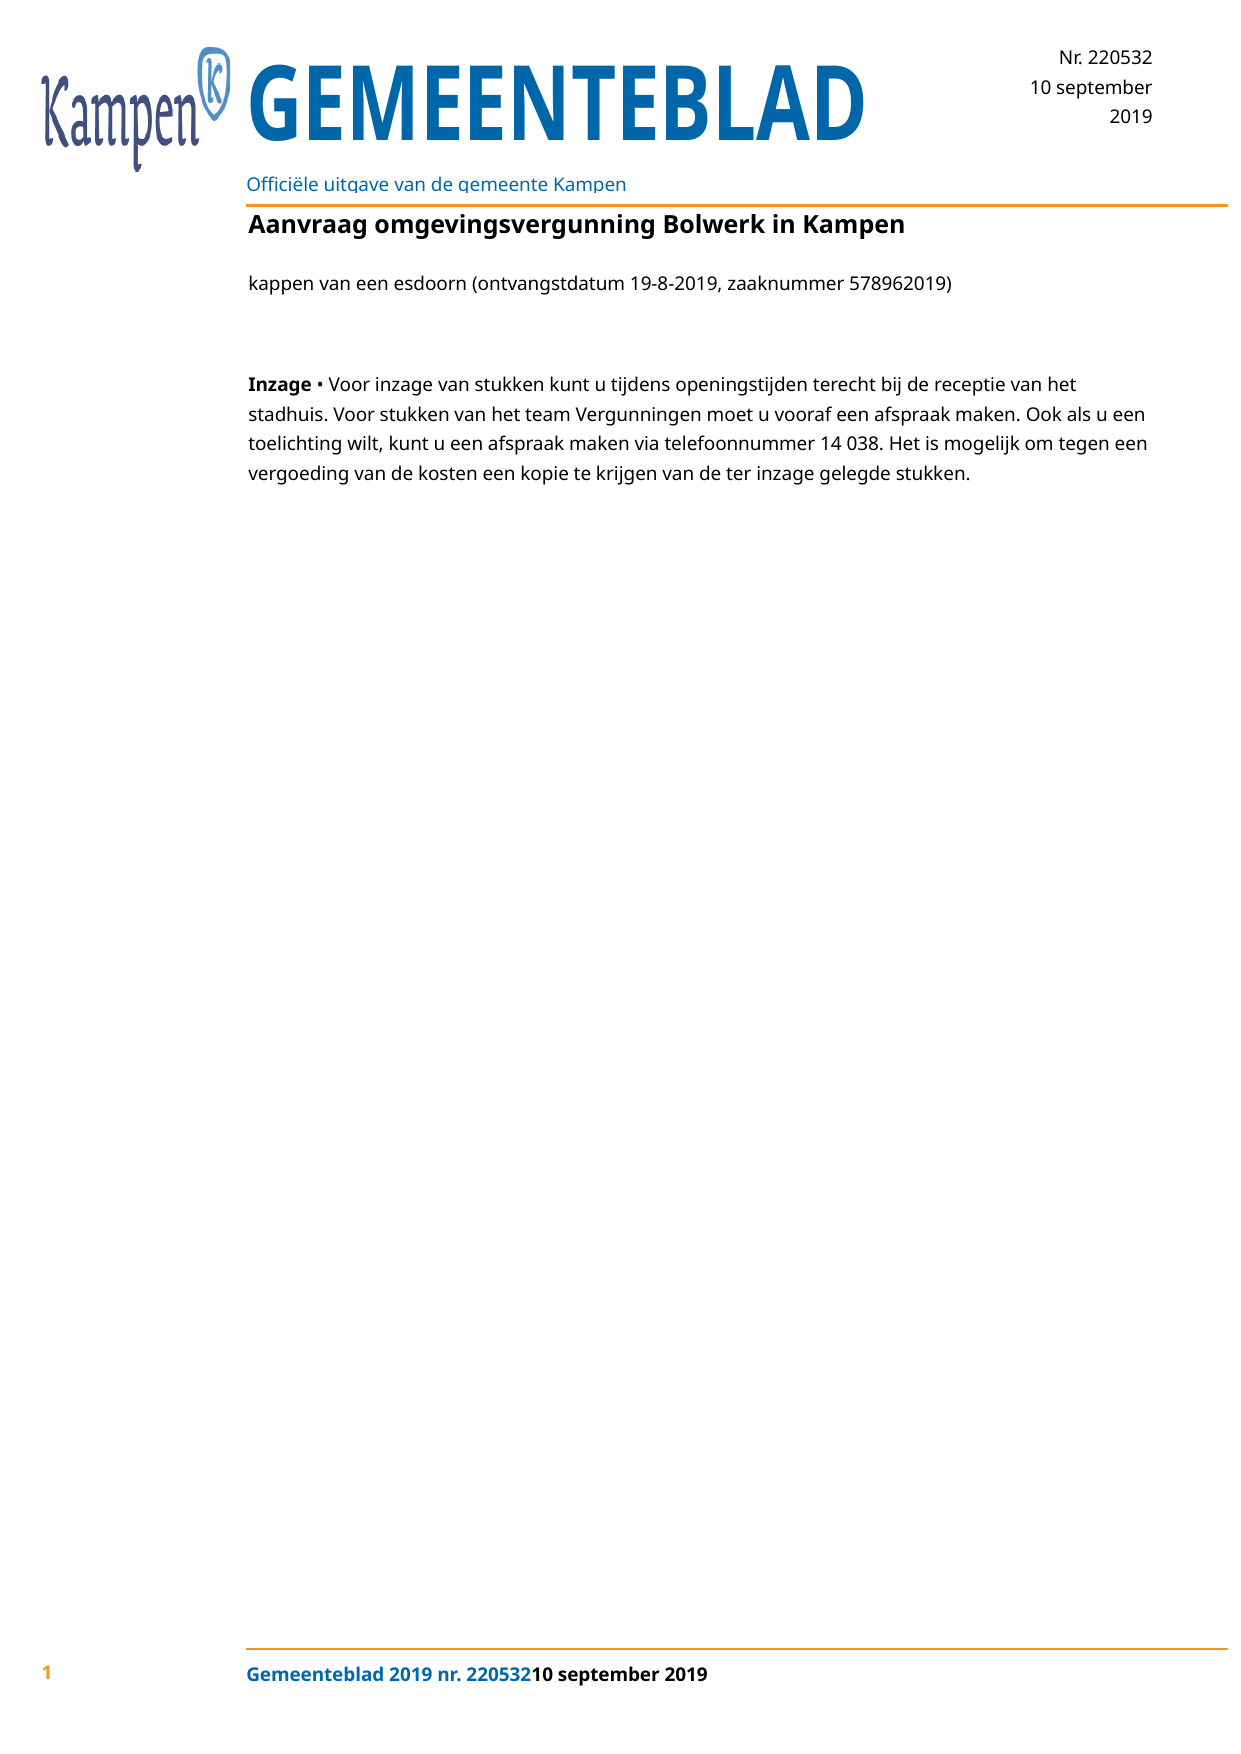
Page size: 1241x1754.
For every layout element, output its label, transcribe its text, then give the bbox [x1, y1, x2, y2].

picture [41, 47, 231, 172]
text kappen van een esdoorn (ontvangstdatum 19-8-2019, zaaknummer 578962019) [248, 270, 1152, 296]
text Inzage • Voor inzage van stukken kunt u tijdens openingstijden terecht bij de receptie van het stadhuis. Voor stukken van het team Vergunningen moet u vooraf een afspraak maken. Ook als u een toelichting wilt, kunt u een afspraak maken via telefoonnummer 14 038. Het is mogelijk om tegen een vergoeding van de kosten een kopie te krijgen van de ter inzage gelegde stukken. [248, 371, 1152, 486]
text Aanvraag omgevingsvergunning Bolwerk in Kampen [248, 207, 1152, 241]
